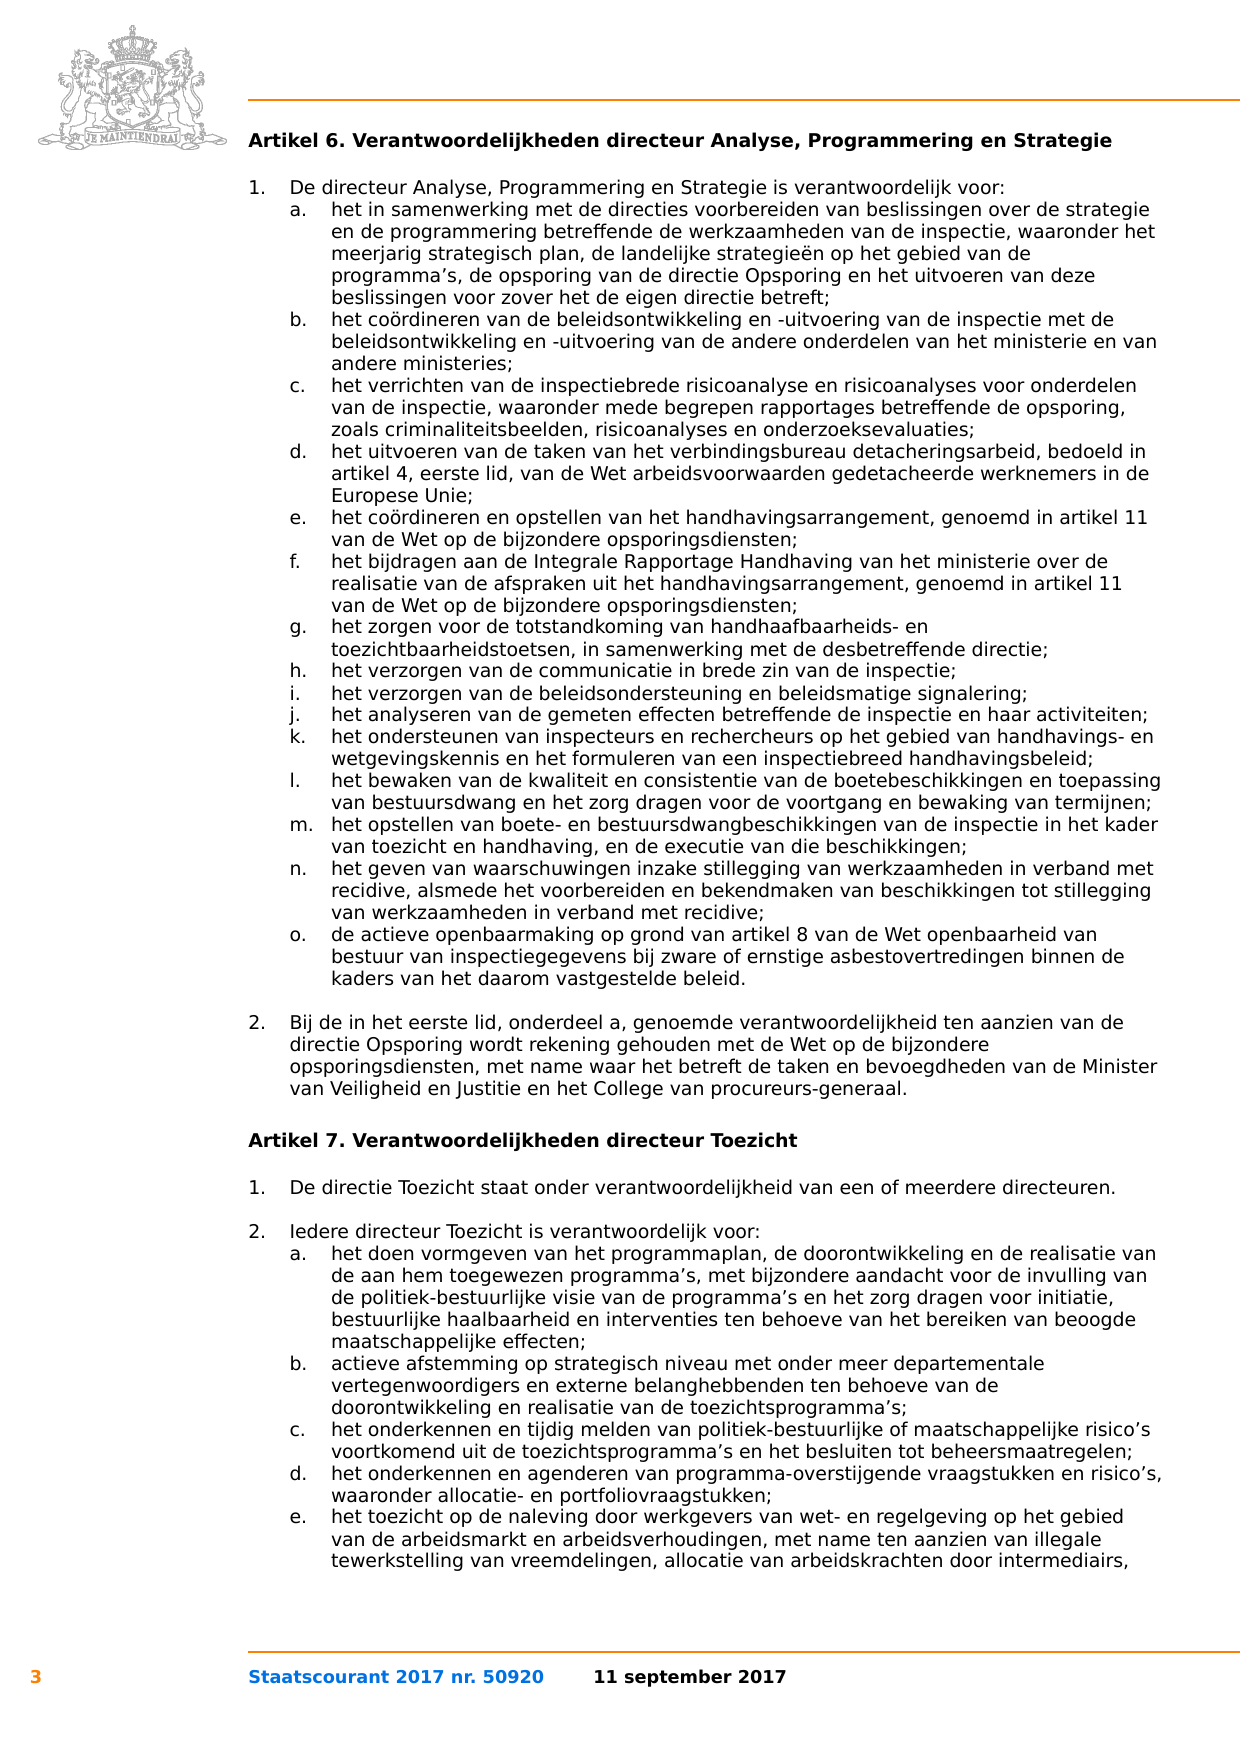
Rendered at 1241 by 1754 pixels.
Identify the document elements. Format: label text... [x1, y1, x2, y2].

text e. het coördineren en opstellen van het handhavingsarrangement, genoemd in artikel 11 van de Wet op de bijzondere opsporingsdiensten; [289, 507, 1163, 551]
text c. het verrichten van de inspectiebrede risicoanalyse en risicoanalyses voor onderdelen van de inspectie, waaronder mede begrepen rapportages betreffende de opsporing, zoals criminaliteitsbeelden, risicoanalyses en onderzoeksevaluaties; [289, 375, 1163, 441]
text e. het toezicht op de naleving door werkgevers van wet- en regelgeving op het gebied van de arbeidsmarkt en arbeidsverhoudingen, met name ten aanzien van illegale tewerkstelling van vreemdelingen, allocatie van arbeidskrachten door intermediairs, [289, 1506, 1163, 1572]
text f. het bijdragen aan de Integrale Rapportage Handhaving van het ministerie over de realisatie van de afspraken uit het handhavingsarrangement, genoemd in artikel 11 van de Wet op de bijzondere opsporingsdiensten; [289, 551, 1163, 616]
text d. het uitvoeren van de taken van het verbindingsbureau detacheringsarbeid, bedoeld in artikel 4, eerste lid, van de Wet arbeidsvoorwaarden gedetacheerde werknemers in de Europese Unie; [289, 441, 1163, 507]
text b. actieve afstemming op strategisch niveau met onder meer departementale vertegenwoordigers en externe belanghebbenden ten behoeve van de doorontwikkeling en realisatie van de toezichtsprogramma’s; [289, 1353, 1163, 1418]
text o. de actieve openbaarmaking op grond van artikel 8 van de Wet openbaarheid van bestuur van inspectiegegevens bij zware of ernstige asbestovertredingen binnen de kaders van het daarom vastgestelde beleid. [289, 924, 1163, 990]
picture [38, 25, 227, 150]
text 2. Iedere directeur Toezicht is verantwoordelijk voor: [248, 1221, 1163, 1243]
text g. het zorgen voor de totstandkoming van handhaafbaarheids- en toezichtbaarheidstoetsen, in samenwerking met de desbetreffende directie; [289, 616, 1163, 660]
text 1. De directeur Analyse, Programmering en Strategie is verantwoordelijk voor: [248, 177, 1163, 199]
text d. het onderkennen en agenderen van programma-overstijgende vraagstukken en risico’s, waaronder allocatie- en portfoliovraagstukken; [289, 1462, 1163, 1506]
text l. het bewaken van de kwaliteit en consistentie van de boetebeschikkingen en toepassing van bestuursdwang en het zorg dragen voor de voortgang en bewaking van termijnen; [289, 770, 1163, 814]
subtitle Artikel 6. Verantwoordelijkheden directeur Analyse, Programmering en Strategie [248, 130, 1163, 152]
text i. het verzorgen van de beleidsondersteuning en beleidsmatige signalering; [289, 682, 1163, 704]
text 1. De directie Toezicht staat onder verantwoordelijkheid van een of meerdere directeuren. [248, 1177, 1163, 1199]
text m. het opstellen van boete- en bestuursdwangbeschikkingen van de inspectie in het kader van toezicht en handhaving, en de executie van die beschikkingen; [289, 814, 1163, 858]
text h. het verzorgen van de communicatie in brede zin van de inspectie; [289, 660, 1163, 682]
text k. het ondersteunen van inspecteurs en rechercheurs op het gebied van handhavings- en wetgevingskennis en het formuleren van een inspectiebreed handhavingsbeleid; [289, 726, 1163, 770]
text c. het onderkennen en tijdig melden van politiek-bestuurlijke of maatschappelijke risico’s voortkomend uit de toezichtsprogramma’s en het besluiten tot beheersmaatregelen; [289, 1418, 1163, 1462]
text a. het in samenwerking met de directies voorbereiden van beslissingen over de strategie en de programmering betreffende de werkzaamheden van de inspectie, waaronder het meerjarig strategisch plan, de landelijke strategieën op het gebied van de programma’s, de opsporing van de directie Opsporing en het uitvoeren van deze beslissingen voor zover het de eigen directie betreft; [289, 199, 1163, 309]
subtitle Artikel 7. Verantwoordelijkheden directeur Toezicht [248, 1130, 1163, 1152]
text 2. Bij de in het eerste lid, onderdeel a, genoemde verantwoordelijkheid ten aanzien van de directie Opsporing wordt rekening gehouden met de Wet op de bijzondere opsporingsdiensten, met name waar het betreft de taken en bevoegdheden van de Minister van Veiligheid en Justitie en het College van procureurs-generaal. [248, 1012, 1163, 1100]
text b. het coördineren van de beleidsontwikkeling en -uitvoering van de inspectie met de beleidsontwikkeling en -uitvoering van de andere onderdelen van het ministerie en van andere ministeries; [289, 309, 1163, 375]
text n. het geven van waarschuwingen inzake stillegging van werkzaamheden in verband met recidive, alsmede het voorbereiden en bekendmaken van beschikkingen tot stillegging van werkzaamheden in verband met recidive; [289, 858, 1163, 924]
text j. het analyseren van de gemeten effecten betreffende de inspectie en haar activiteiten; [289, 704, 1163, 726]
text a. het doen vormgeven van het programmaplan, de doorontwikkeling en de realisatie van de aan hem toegewezen programma’s, met bijzondere aandacht voor de invulling van de politiek-bestuurlijke visie van de programma’s en het zorg dragen voor initiatie, bestuurlijke haalbaarheid en interventies ten behoeve van het bereiken van beoogde maatschappelijke effecten; [289, 1243, 1163, 1353]
